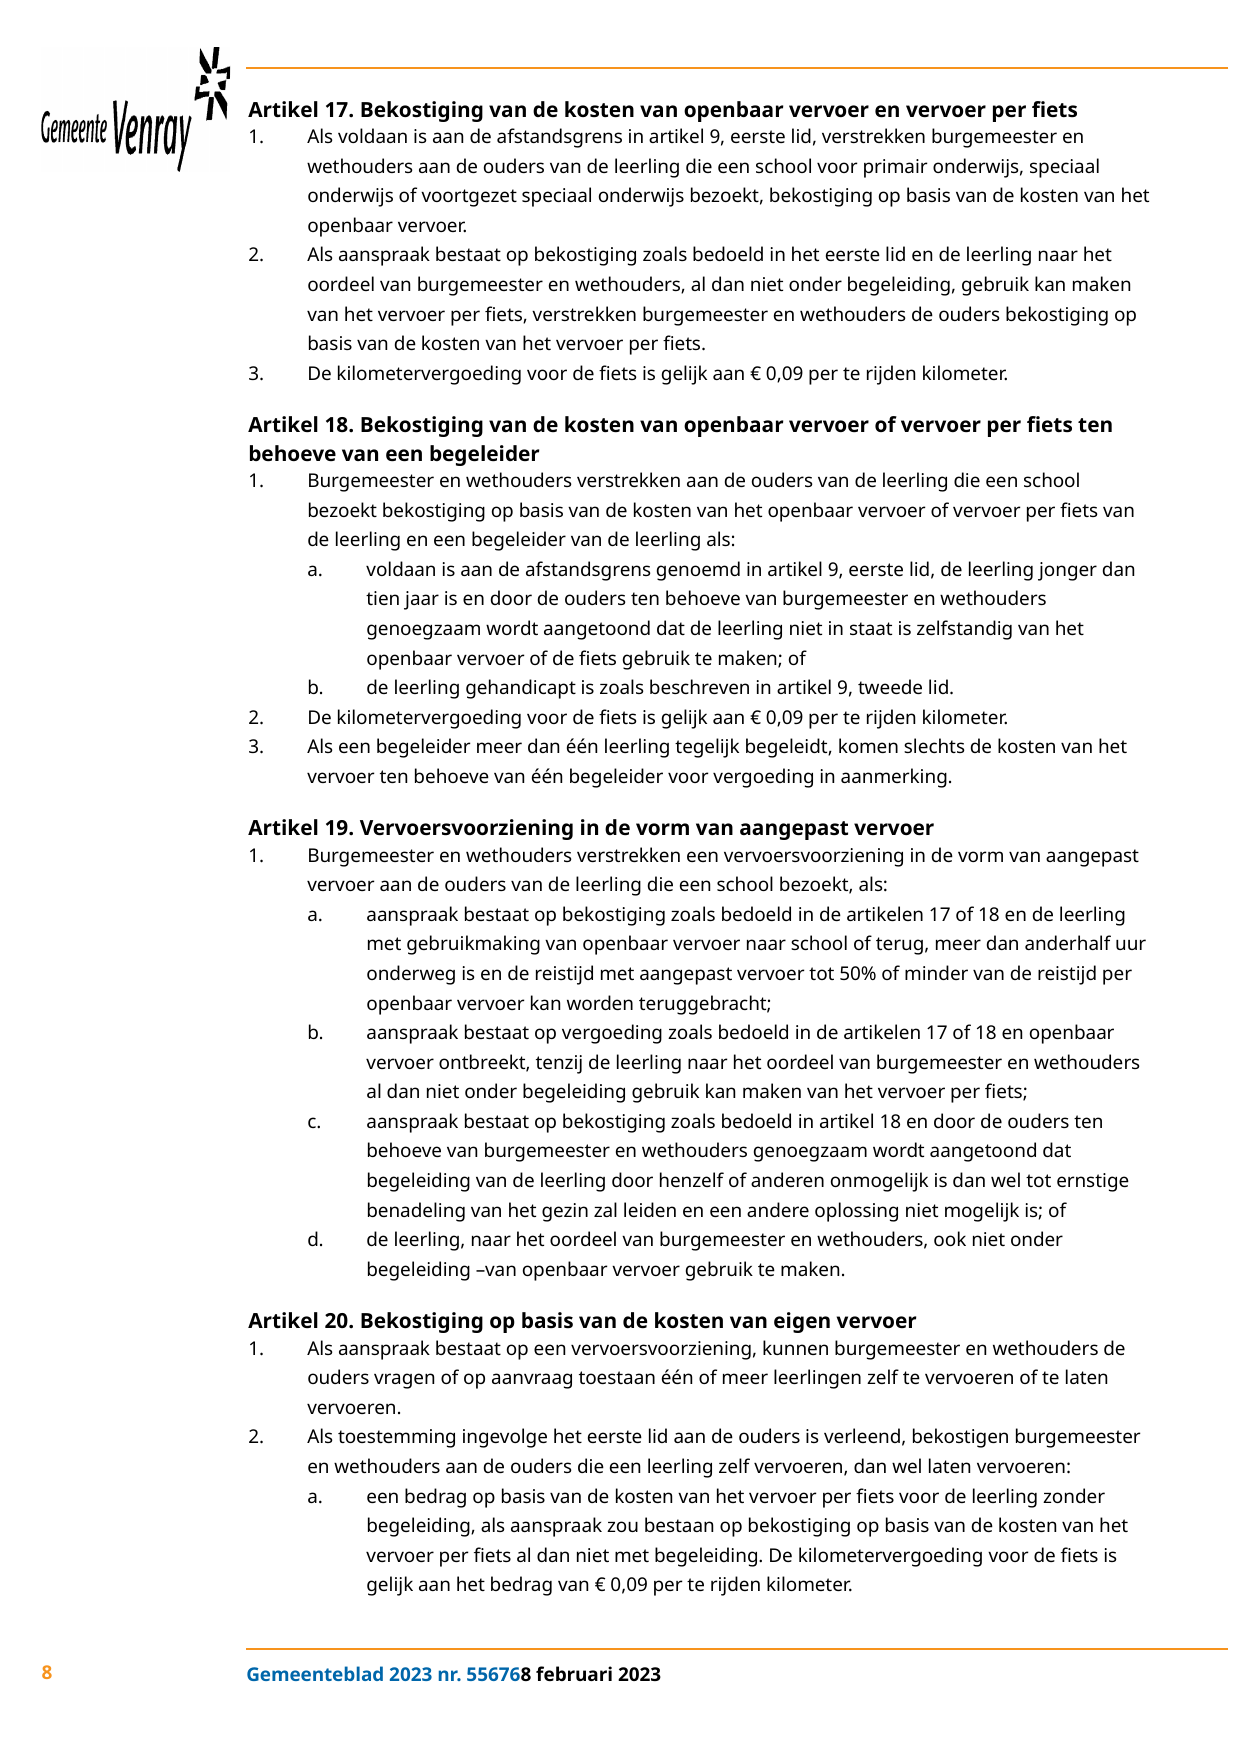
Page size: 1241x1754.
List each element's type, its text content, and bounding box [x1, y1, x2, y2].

text Artikel 18. Bekostiging van de kosten van openbaar vervoer of vervoer per fiets ten behoeve van een begeleider [248, 410, 1152, 467]
list aanspraak bestaat op bekostiging zoals bedoeld in de artikelen 17 of 18 en de leerling met gebruikmaking van openbaar vervoer naar school of terug, meer dan anderhalf uur onderweg is en de reistijd met aangepast vervoer tot 50% of minder van de reistijd per openbaar vervoer kan worden teruggebracht; [307, 901, 1152, 1016]
list de leerling gehandicapt is zoals beschreven in artikel 9, tweede lid. [307, 674, 1152, 700]
list Als aanspraak bestaat op een vervoersvoorziening, kunnen burgemeester en wethouders de ouders vragen of op aanvraag toestaan één of meer leerlingen zelf te vervoeren of te laten vervoeren. [248, 1335, 1152, 1420]
text Artikel 17. Bekostiging van de kosten van openbaar vervoer en vervoer per fiets [248, 95, 1152, 123]
list Als voldaan is aan de afstandsgrens in artikel 9, eerste lid, verstrekken burgemeester en wethouders aan de ouders van de leerling die een school voor primair onderwijs, speciaal onderwijs of voortgezet speciaal onderwijs bezoekt, bekostiging op basis van de kosten van het openbaar vervoer. [248, 123, 1152, 238]
list voldaan is aan de afstandsgrens genoemd in artikel 9, eerste lid, de leerling jonger dan tien jaar is en door de ouders ten behoeve van burgemeester en wethouders genoegzaam wordt aangetoond dat de leerling niet in staat is zelfstandig van het openbaar vervoer of de fiets gebruik te maken; of [307, 556, 1152, 670]
list Burgemeester en wethouders verstrekken aan de ouders van de leerling die een school bezoekt bekostiging op basis van de kosten van het openbaar vervoer of vervoer per fiets van de leerling en een begeleider van de leerling als: [248, 467, 1152, 552]
list aanspraak bestaat op vergoeding zoals bedoeld in de artikelen 17 of 18 en openbaar vervoer ontbreekt, tenzij de leerling naar het oordeel van burgemeester en wethouders al dan niet onder begeleiding gebruik kan maken van het vervoer per fiets; [307, 1019, 1152, 1104]
list aanspraak bestaat op bekostiging zoals bedoeld in artikel 18 en door de ouders ten behoeve van burgemeester en wethouders genoegzaam wordt aangetoond dat begeleiding van de leerling door henzelf of anderen onmogelijk is dan wel tot ernstige benadeling van het gezin zal leiden en een andere oplossing niet mogelijk is; of [307, 1108, 1152, 1223]
list Burgemeester en wethouders verstrekken een vervoersvoorziening in de vorm van aangepast vervoer aan de ouders van de leerling die een school bezoekt, als: [248, 842, 1152, 897]
list Als toestemming ingevolge het eerste lid aan de ouders is verleend, bekostigen burgemeester en wethouders aan de ouders die een leerling zelf vervoeren, dan wel laten vervoeren: [248, 1424, 1152, 1479]
text Artikel 19. Vervoersvoorziening in de vorm van aangepast vervoer [248, 813, 1152, 842]
list de leerling, naar het oordeel van burgemeester en wethouders, ook niet onder begeleiding –van openbaar vervoer gebruik te maken. [307, 1226, 1152, 1282]
list De kilometervergoeding voor de fiets is gelijk aan € 0,09 per te rijden kilometer. [248, 360, 1152, 386]
list De kilometervergoeding voor de fiets is gelijk aan € 0,09 per te rijden kilometer. [248, 704, 1152, 729]
picture [41, 47, 231, 172]
list een bedrag op basis van de kosten van het vervoer per fiets voor de leerling zonder begeleiding, als aanspraak zou bestaan op bekostiging op basis van de kosten van het vervoer per fiets al dan niet met begeleiding. De kilometervergoeding voor de fiets is gelijk aan het bedrag van € 0,09 per te rijden kilometer. [307, 1483, 1152, 1597]
list Als aanspraak bestaat op bekostiging zoals bedoeld in het eerste lid en de leerling naar het oordeel van burgemeester en wethouders, al dan niet onder begeleiding, gebruik kan maken van het vervoer per fiets, verstrekken burgemeester en wethouders de ouders bekostiging op basis van de kosten van het vervoer per fiets. [248, 242, 1152, 356]
list Als een begeleider meer dan één leerling tegelijk begeleidt, komen slechts de kosten van het vervoer ten behoeve van één begeleider voor vergoeding in aanmerking. [248, 733, 1152, 789]
text Artikel 20. Bekostiging op basis van de kosten van eigen vervoer [248, 1306, 1152, 1335]
